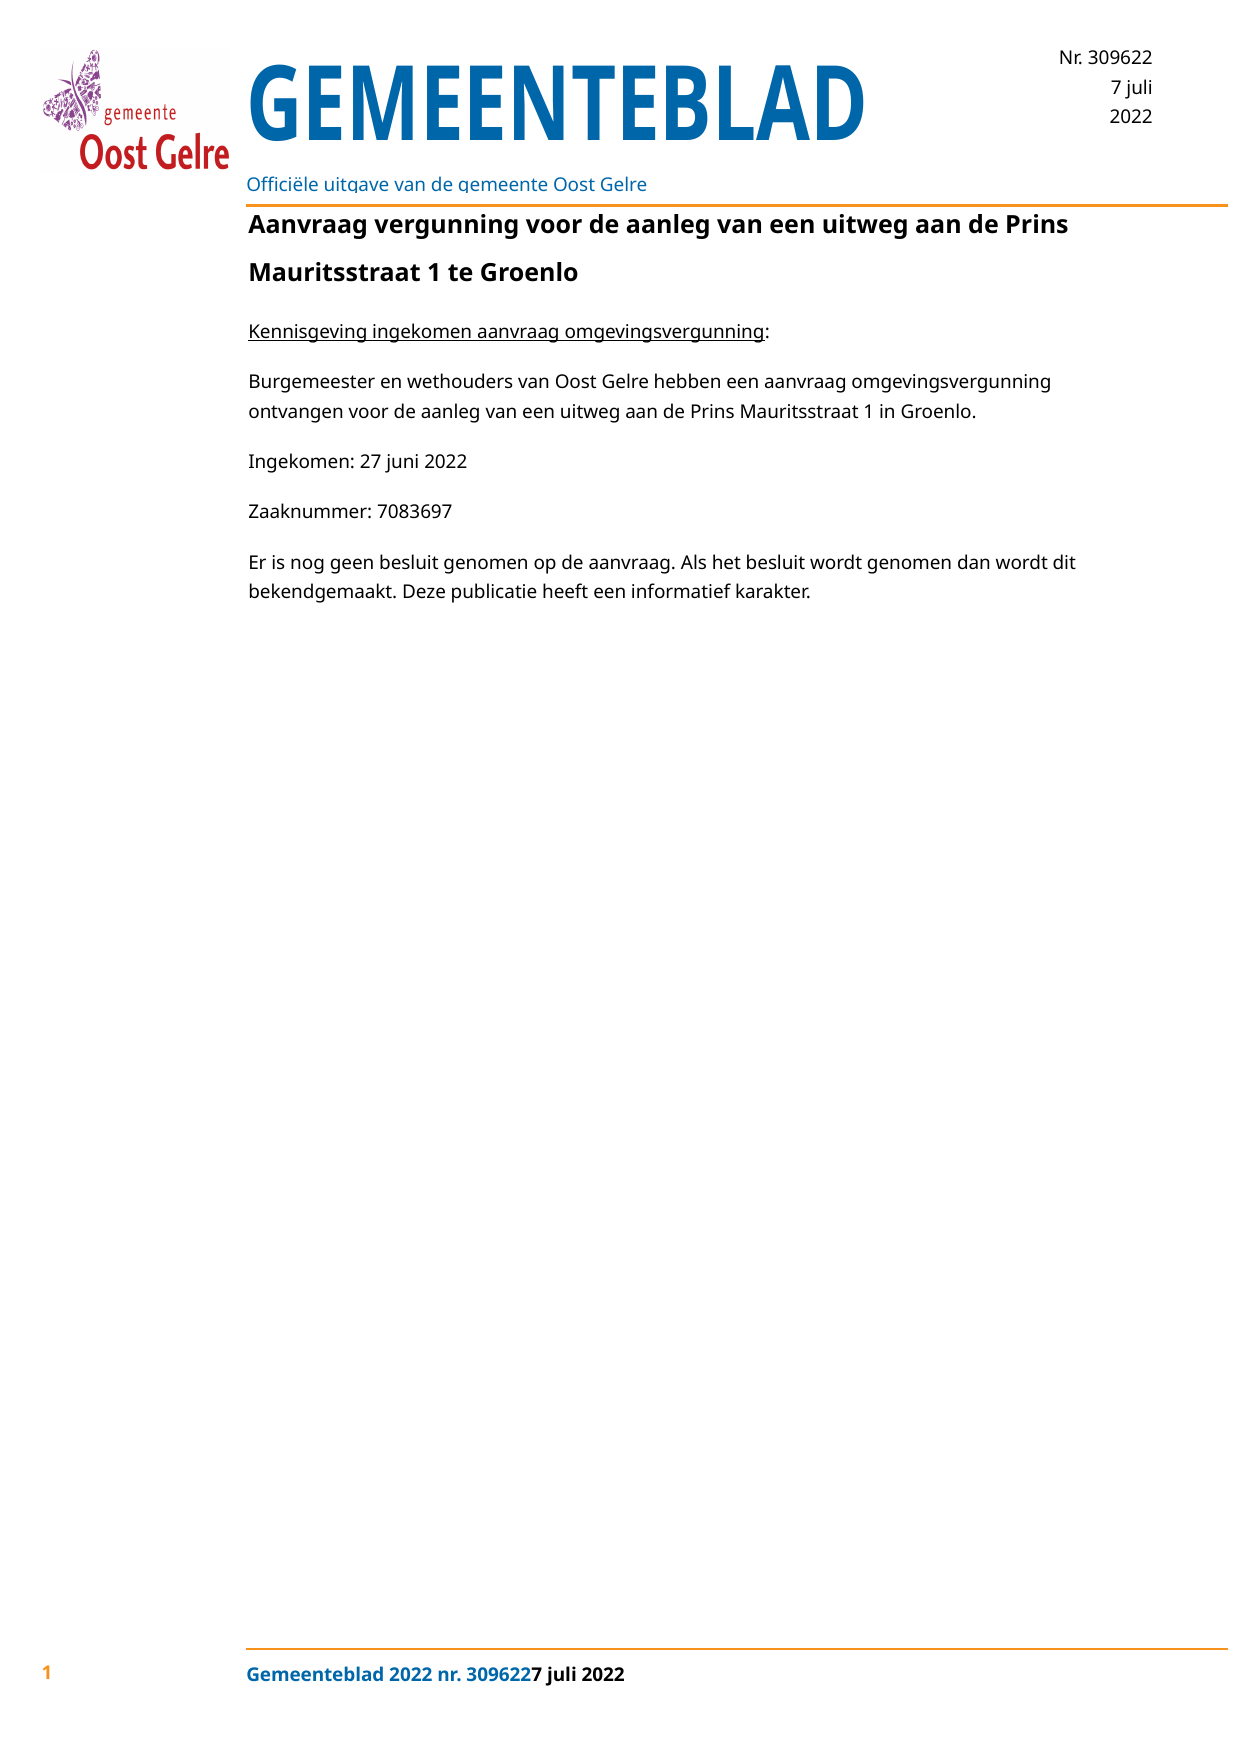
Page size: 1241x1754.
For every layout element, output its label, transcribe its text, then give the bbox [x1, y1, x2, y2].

text Kennisgeving ingekomen aanvraag omgevingsvergunning: [248, 318, 1152, 344]
text Er is nog geen besluit genomen op de aanvraag. Als het besluit wordt genomen dan wordt dit bekendgemaakt. Deze publicatie heeft een informatief karakter. [248, 549, 1152, 604]
text Ingekomen: 27 juni 2022 [248, 448, 1152, 474]
text Zaaknummer: 7083697 [248, 499, 1152, 524]
text Burgemeester en wethouders van Oost Gelre hebben een aanvraag omgevingsvergunning ontvangen voor de aanleg van een uitweg aan de Prins Mauritsstraat 1 in Groenlo. [248, 368, 1152, 424]
text Aanvraag vergunning voor de aanleg van een uitweg aan de Prins Mauritsstraat 1 te Groenlo [248, 207, 1152, 288]
picture [41, 47, 231, 172]
